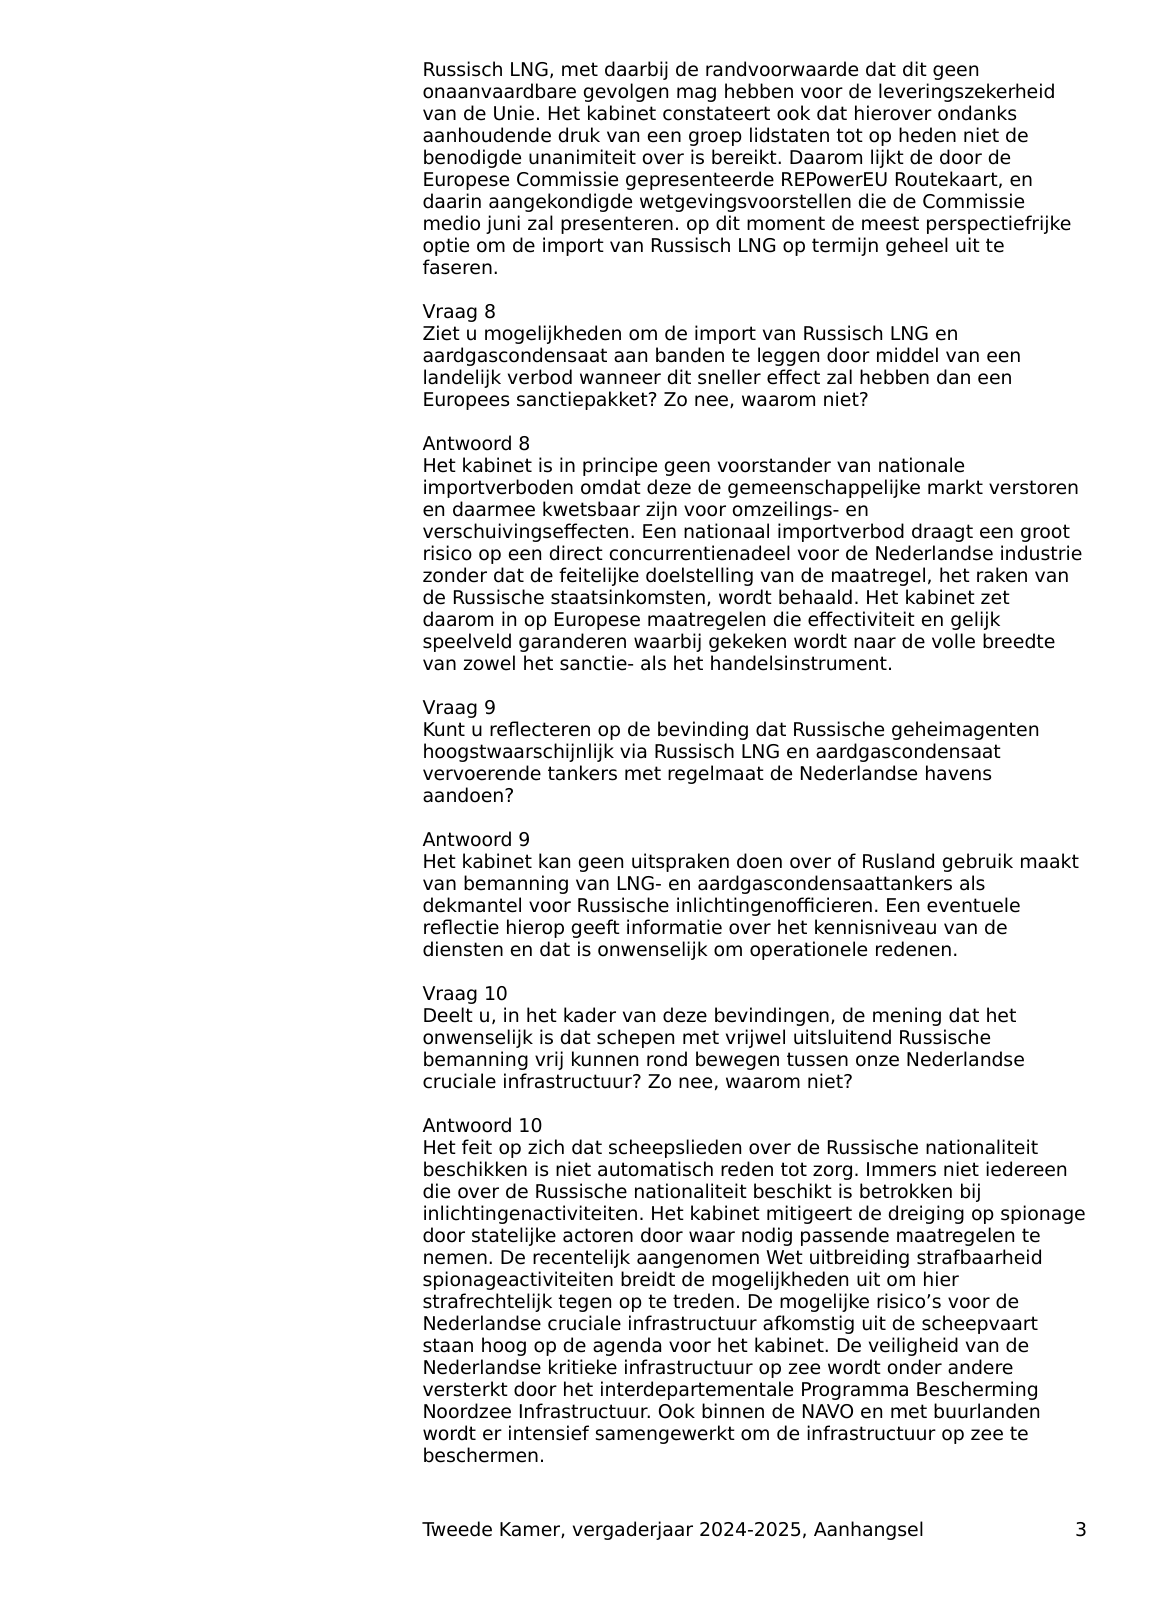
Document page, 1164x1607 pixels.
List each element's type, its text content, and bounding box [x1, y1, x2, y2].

text Ziet u mogelijkheden om de import van Russisch LNG en aardgascondensaat aan banden te leggen door middel van een landelijk verbod wanneer dit sneller effect zal hebben dan een Europees sanctiepakket? Zo nee, waarom niet? [422, 323, 1087, 411]
text Antwoord 9 [422, 829, 1087, 851]
text Kunt u reflecteren op de bevinding dat Russische geheimagenten hoogstwaarschijnlijk via Russisch LNG en aardgascondensaat vervoerende tankers met regelmaat de Nederlandse havens aandoen? [422, 719, 1087, 807]
text Vraag 10 [422, 983, 1087, 1005]
text Vraag 8 [422, 301, 1087, 323]
text Vraag 9 [422, 697, 1087, 719]
text Antwoord 8 [422, 433, 1087, 455]
text Het feit op zich dat scheepslieden over de Russische nationaliteit beschikken is niet automatisch reden tot zorg. Immers niet iedereen die over de Russische nationaliteit beschikt is betrokken bij inlichtingenactiviteiten. Het kabinet mitigeert de dreiging op spionage door statelijke actoren door waar nodig passende maatregelen te nemen. De recentelijk aangenomen Wet uitbreiding strafbaarheid spionageactiviteiten breidt de mogelijkheden uit om hier strafrechtelijk tegen op te treden. De mogelijke risico’s voor de Nederlandse cruciale infrastructuur afkomstig uit de scheepvaart staan hoog op de agenda voor het kabinet. De veiligheid van de Nederlandse kritieke infrastructuur op zee wordt onder andere versterkt door het interdepartementale Programma Bescherming Noordzee Infrastructuur. Ook binnen de NAVO en met buurlanden wordt er intensief samengewerkt om de infrastructuur op zee te beschermen. [422, 1137, 1087, 1467]
text Het kabinet is in principe geen voorstander van nationale importverboden omdat deze de gemeenschappelijke markt verstoren en daarmee kwetsbaar zijn voor omzeilings- en verschuivingseffecten. Een nationaal importverbod draagt een groot risico op een direct concurrentienadeel voor de Nederlandse industrie zonder dat de feitelijke doelstelling van de maatregel, het raken van de Russische staatsinkomsten, wordt behaald. Het kabinet zet daarom in op Europese maatregelen die effectiviteit en gelijk speelveld garanderen waarbij gekeken wordt naar de volle breedte van zowel het sanctie- als het handelsinstrument. [422, 455, 1087, 675]
text Deelt u, in het kader van deze bevindingen, de mening dat het onwenselijk is dat schepen met vrijwel uitsluitend Russische bemanning vrij kunnen rond bewegen tussen onze Nederlandse cruciale infrastructuur? Zo nee, waarom niet? [422, 1005, 1087, 1093]
text Russisch LNG, met daarbij de randvoorwaarde dat dit geen onaanvaardbare gevolgen mag hebben voor de leveringszekerheid van de Unie. Het kabinet constateert ook dat hierover ondanks aanhoudende druk van een groep lidstaten tot op heden niet de benodigde unanimiteit over is bereikt. Daarom lijkt de door de Europese Commissie gepresenteerde REPowerEU Routekaart, en daarin aangekondigde wetgevingsvoorstellen die de Commissie medio juni zal presenteren. op dit moment de meest perspectiefrijke optie om de import van Russisch LNG op termijn geheel uit te faseren. [422, 59, 1087, 279]
text Het kabinet kan geen uitspraken doen over of Rusland gebruik maakt van bemanning van LNG- en aardgascondensaattankers als dekmantel voor Russische inlichtingenofficieren. Een eventuele reflectie hierop geeft informatie over het kennisniveau van de diensten en dat is onwenselijk om operationele redenen. [422, 851, 1087, 961]
text Antwoord 10 [422, 1115, 1087, 1137]
